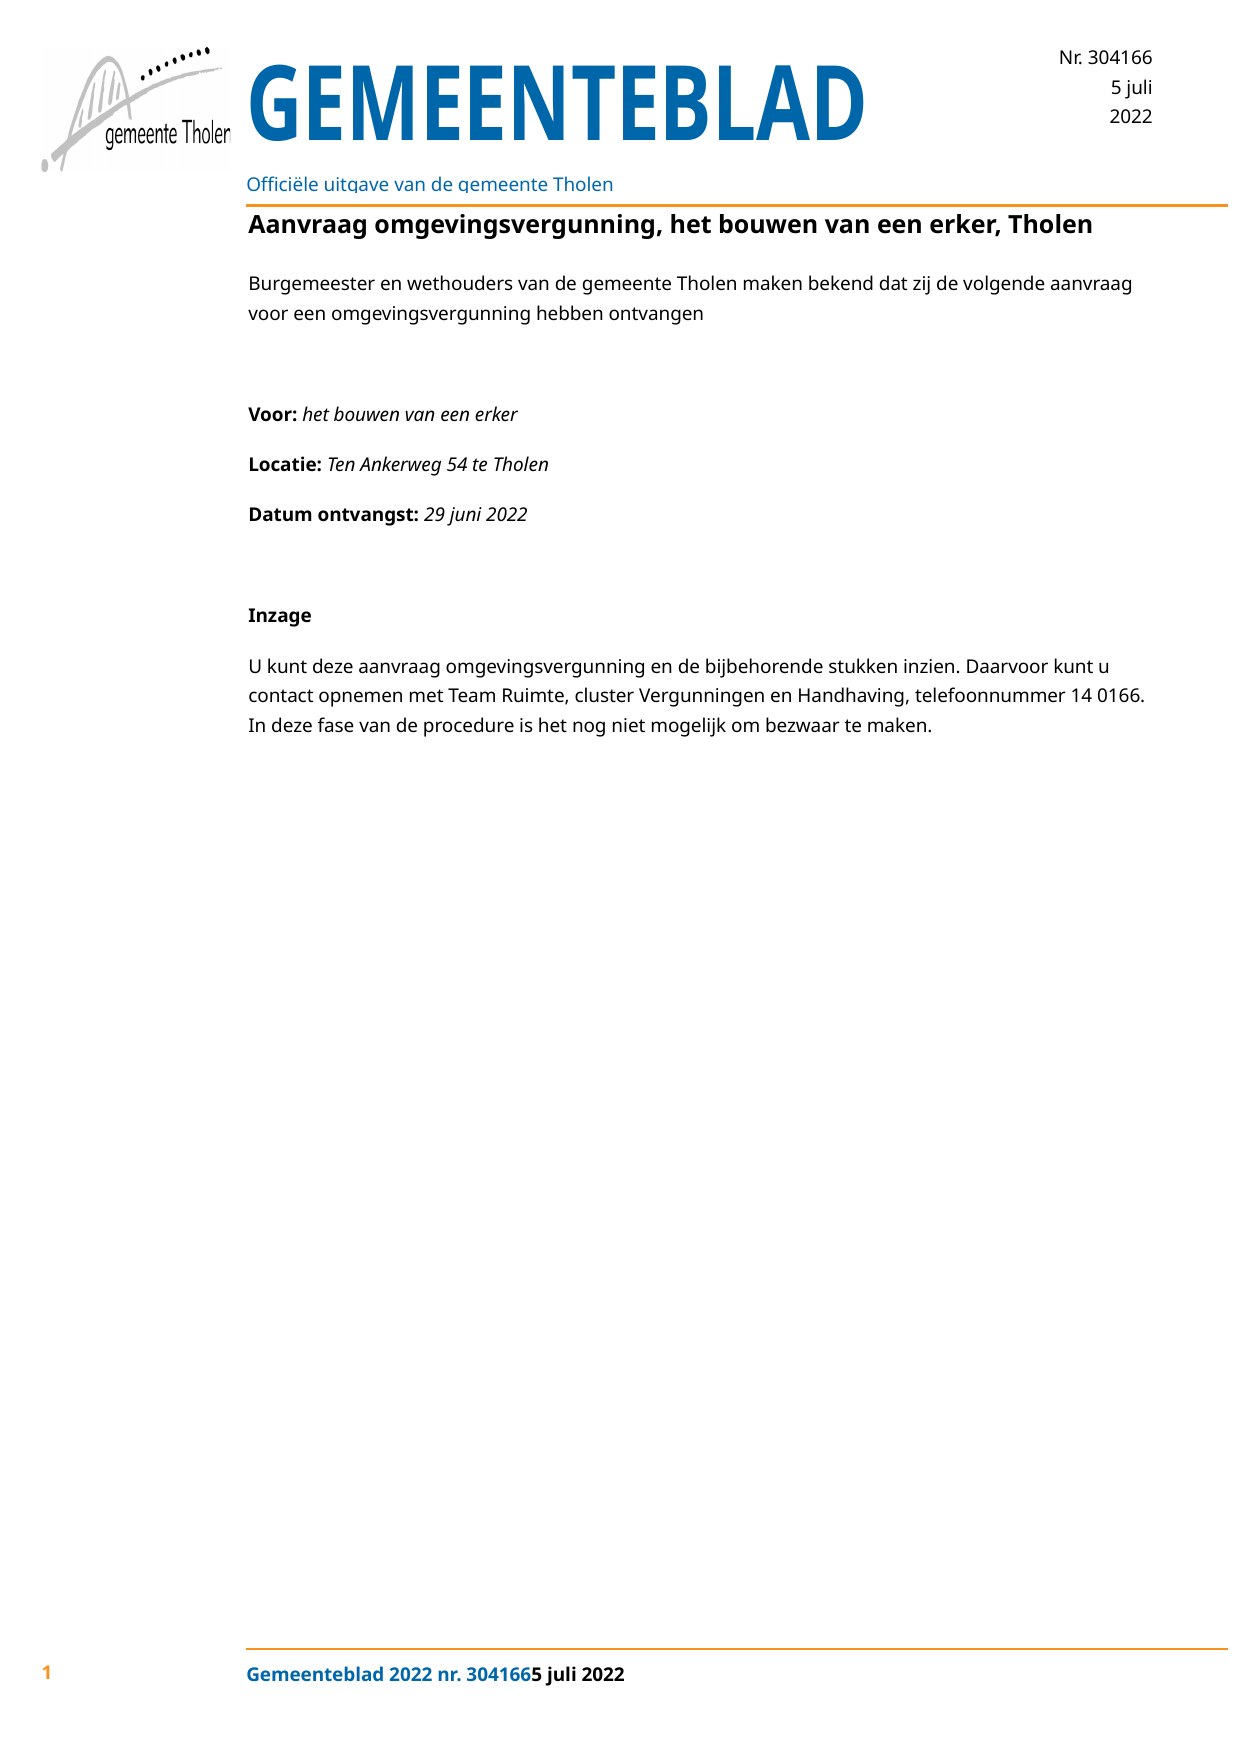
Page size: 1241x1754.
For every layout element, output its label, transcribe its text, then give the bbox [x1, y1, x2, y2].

text Voor: het bouwen van een erker [248, 401, 1152, 426]
text Datum ontvangst: 29 juni 2022 [248, 502, 1152, 527]
text Burgemeester en wethouders van de gemeente Tholen maken bekend dat zij de volgende aanvraag voor een omgevingsvergunning hebben ontvangen [248, 270, 1152, 326]
text U kunt deze aanvraag omgevingsvergunning en de bijbehorende stukken inzien. Daarvoor kunt u contact opnemen met Team Ruimte, cluster Vergunningen en Handhaving, telefoonnummer 14 0166. In deze fase van de procedure is het nog niet mogelijk om bezwaar te maken. [248, 653, 1152, 738]
text Aanvraag omgevingsvergunning, het bouwen van een erker, Tholen [248, 207, 1152, 241]
text Inzage [248, 602, 1152, 628]
picture [41, 47, 231, 172]
text Locatie: Ten Ankerweg 54 te Tholen [248, 451, 1152, 477]
